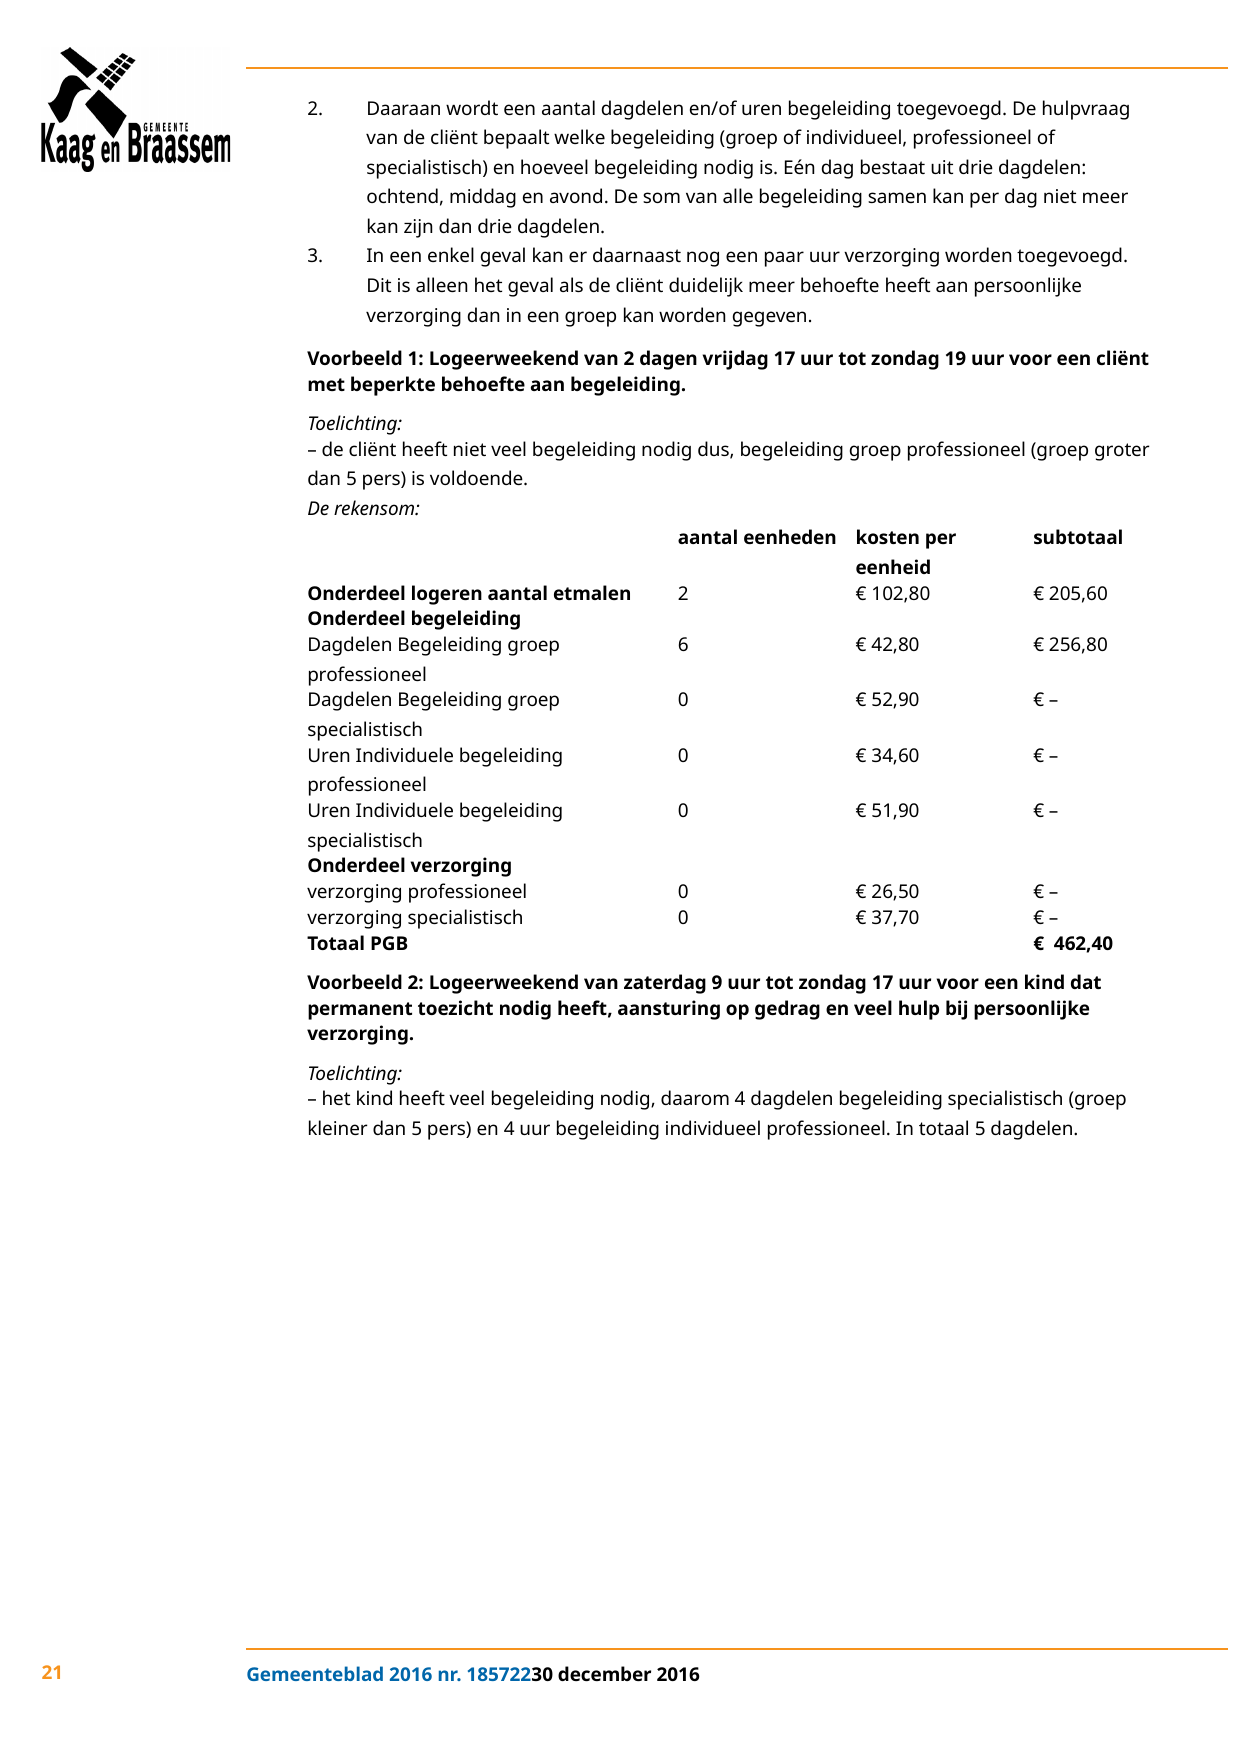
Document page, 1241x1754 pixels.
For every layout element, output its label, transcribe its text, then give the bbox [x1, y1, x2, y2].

table_cell Uren Individuele begeleiding professioneel [307, 742, 678, 797]
table_cell 0 [678, 797, 855, 853]
table_cell Onderdeel verzorging [307, 853, 678, 878]
table_header [307, 525, 678, 580]
table_header kosten per eenheid [855, 525, 1033, 580]
table_cell Onderdeel logeren aantal etmalen [307, 580, 678, 606]
table_cell € 52,90 [855, 687, 1033, 742]
table_cell € 205,60 [1033, 580, 1211, 606]
table_cell [855, 606, 1033, 631]
table_cell verzorging specialistisch [307, 904, 678, 930]
table_header subtotaal [1033, 525, 1211, 580]
table_cell [1033, 606, 1211, 631]
list – het kind heeft veel begeleiding nodig, daarom 4 dagdelen begeleiding specialistisch (groep kleiner dan 5 pers) en 4 uur begeleiding individueel professioneel. In totaal 5 dagdelen. [248, 1086, 1152, 1141]
list Voorbeeld 1: Logeerweekend van 2 dagen vrijdag 17 uur tot zondag 19 uur voor een cliënt met beperkte behoefte aan begeleiding. [248, 345, 1152, 396]
table_cell € 51,90 [855, 797, 1033, 853]
table_cell € 102,80 [855, 580, 1033, 606]
list Toelichting: [248, 1060, 1152, 1086]
table_cell € – [1033, 878, 1211, 904]
table_cell verzorging professioneel [307, 878, 678, 904]
table_cell [855, 930, 1033, 956]
table_cell [855, 853, 1033, 878]
table_cell € – [1033, 797, 1211, 853]
table_cell Totaal PGB [307, 930, 678, 956]
table_cell € 42,80 [855, 631, 1033, 687]
table_cell Uren Individuele begeleiding specialistisch [307, 797, 678, 853]
table_cell 2 [678, 580, 855, 606]
table_cell 0 [678, 878, 855, 904]
table_cell 0 [678, 687, 855, 742]
table_cell [1033, 853, 1211, 878]
list In een enkel geval kan er daarnaast nog een paar uur verzorging worden toegevoegd. Dit is alleen het geval als de cliënt duidelijk meer behoefte heeft aan persoonlijke verzorging dan in een groep kan worden gegeven. [307, 243, 1152, 328]
table_cell Onderdeel begeleiding [307, 606, 678, 631]
table_cell 6 [678, 631, 855, 687]
list – de cliënt heeft niet veel begeleiding nodig dus, begeleiding groep professioneel (groep groter dan 5 pers) is voldoende. [248, 436, 1152, 491]
table_cell 0 [678, 904, 855, 930]
list Daaraan wordt een aantal dagdelen en/of uren begeleiding toegevoegd. De hulpvraag van de cliënt bepaalt welke begeleiding (groep of individueel, professioneel of specialistisch) en hoeveel begeleiding nodig is. Eén dag bestaat uit drie dagdelen: ochtend, middag en avond. De som van alle begeleiding samen kan per dag niet meer kan zijn dan drie dagdelen. [307, 95, 1152, 239]
table_cell € 37,70 [855, 904, 1033, 930]
list De rekensom: [248, 495, 1152, 521]
table_cell [678, 606, 855, 631]
table_cell € – [1033, 687, 1211, 742]
table_cell € 34,60 [855, 742, 1033, 797]
table_cell € 256,80 [1033, 631, 1211, 687]
table_cell [678, 853, 855, 878]
table_cell € 26,50 [855, 878, 1033, 904]
list Toelichting: [248, 410, 1152, 436]
table_cell € – [1033, 904, 1211, 930]
table_cell 0 [678, 742, 855, 797]
table_cell [678, 930, 855, 956]
table_cell € – [1033, 742, 1211, 797]
list Voorbeeld 2: Logeerweekend van zaterdag 9 uur tot zondag 17 uur voor een kind dat permanent toezicht nodig heeft, aansturing op gedrag en veel hulp bij persoonlijke verzorging. [248, 969, 1152, 1046]
picture [41, 47, 231, 172]
table_header aantal eenheden [678, 525, 855, 580]
table_cell Dagdelen Begeleiding groep specialistisch [307, 687, 678, 742]
table_cell € 462,40 [1033, 930, 1211, 956]
table_cell Dagdelen Begeleiding groep professioneel [307, 631, 678, 687]
